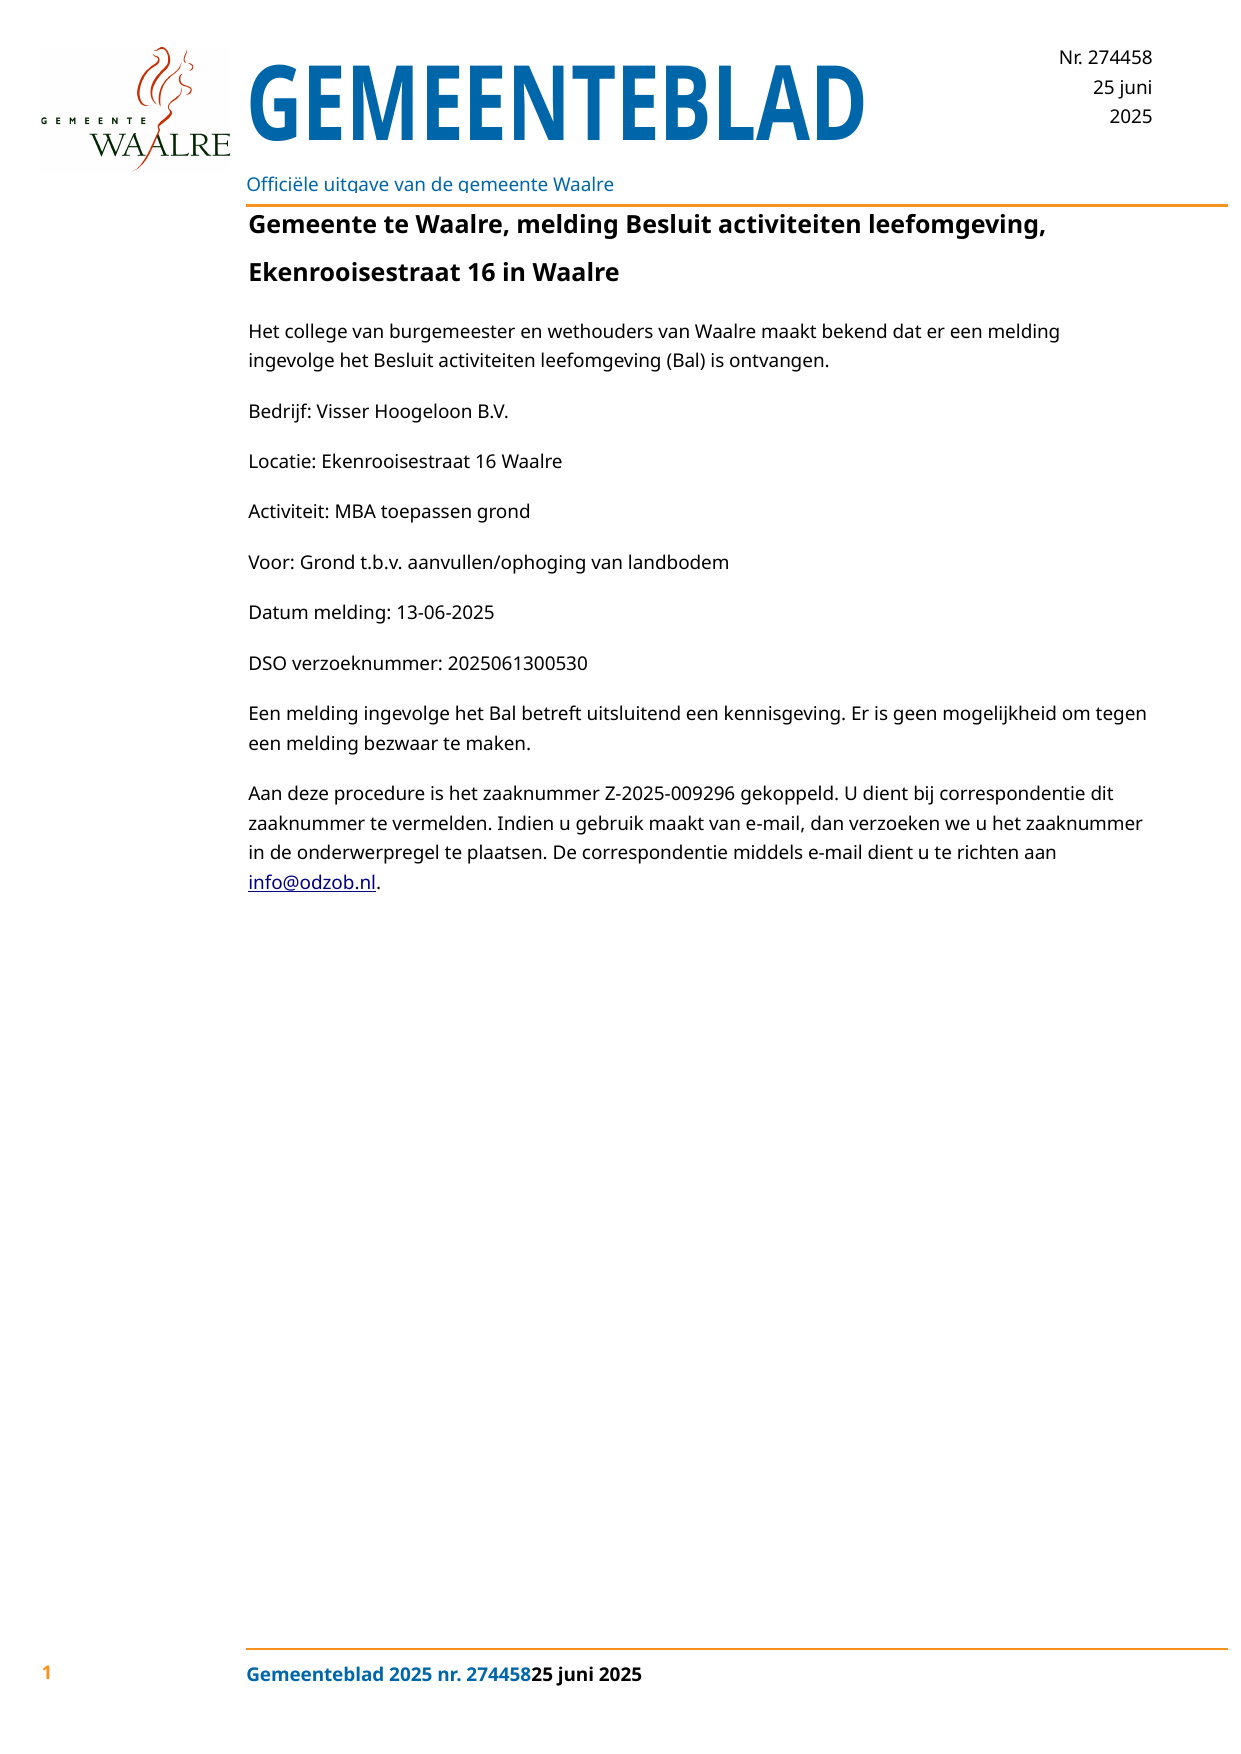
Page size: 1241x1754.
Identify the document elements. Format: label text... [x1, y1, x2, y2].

text Aan deze procedure is het zaaknummer Z-2025-009296 gekoppeld. U dient bij correspondentie dit zaaknummer te vermelden. Indien u gebruik maakt van e-mail, dan verzoeken we u het zaaknummer in de onderwerpregel te plaatsen. De correspondentie middels e-mail dient u te richten aan info@odzob.nl. [248, 780, 1152, 895]
text Locatie: Ekenrooisestraat 16 Waalre [248, 448, 1152, 474]
text Een melding ingevolge het Bal betreft uitsluitend een kennisgeving. Er is geen mogelijkheid om tegen een melding bezwaar te maken. [248, 700, 1152, 756]
text Datum melding: 13-06-2025 [248, 599, 1152, 625]
text Activiteit: MBA toepassen grond [248, 499, 1152, 524]
text Bedrijf: Visser Hoogeloon B.V. [248, 398, 1152, 424]
text Het college van burgemeester en wethouders van Waalre maakt bekend dat er een melding ingevolge het Besluit activiteiten leefomgeving (Bal) is ontvangen. [248, 318, 1152, 373]
text Gemeente te Waalre, melding Besluit activiteiten leefomgeving, Ekenrooisestraat 16 in Waalre [248, 207, 1152, 288]
text DSO verzoeknummer: 2025061300530 [248, 650, 1152, 676]
text Voor: Grond t.b.v. aanvullen/ophoging van landbodem [248, 549, 1152, 575]
picture [41, 47, 231, 172]
